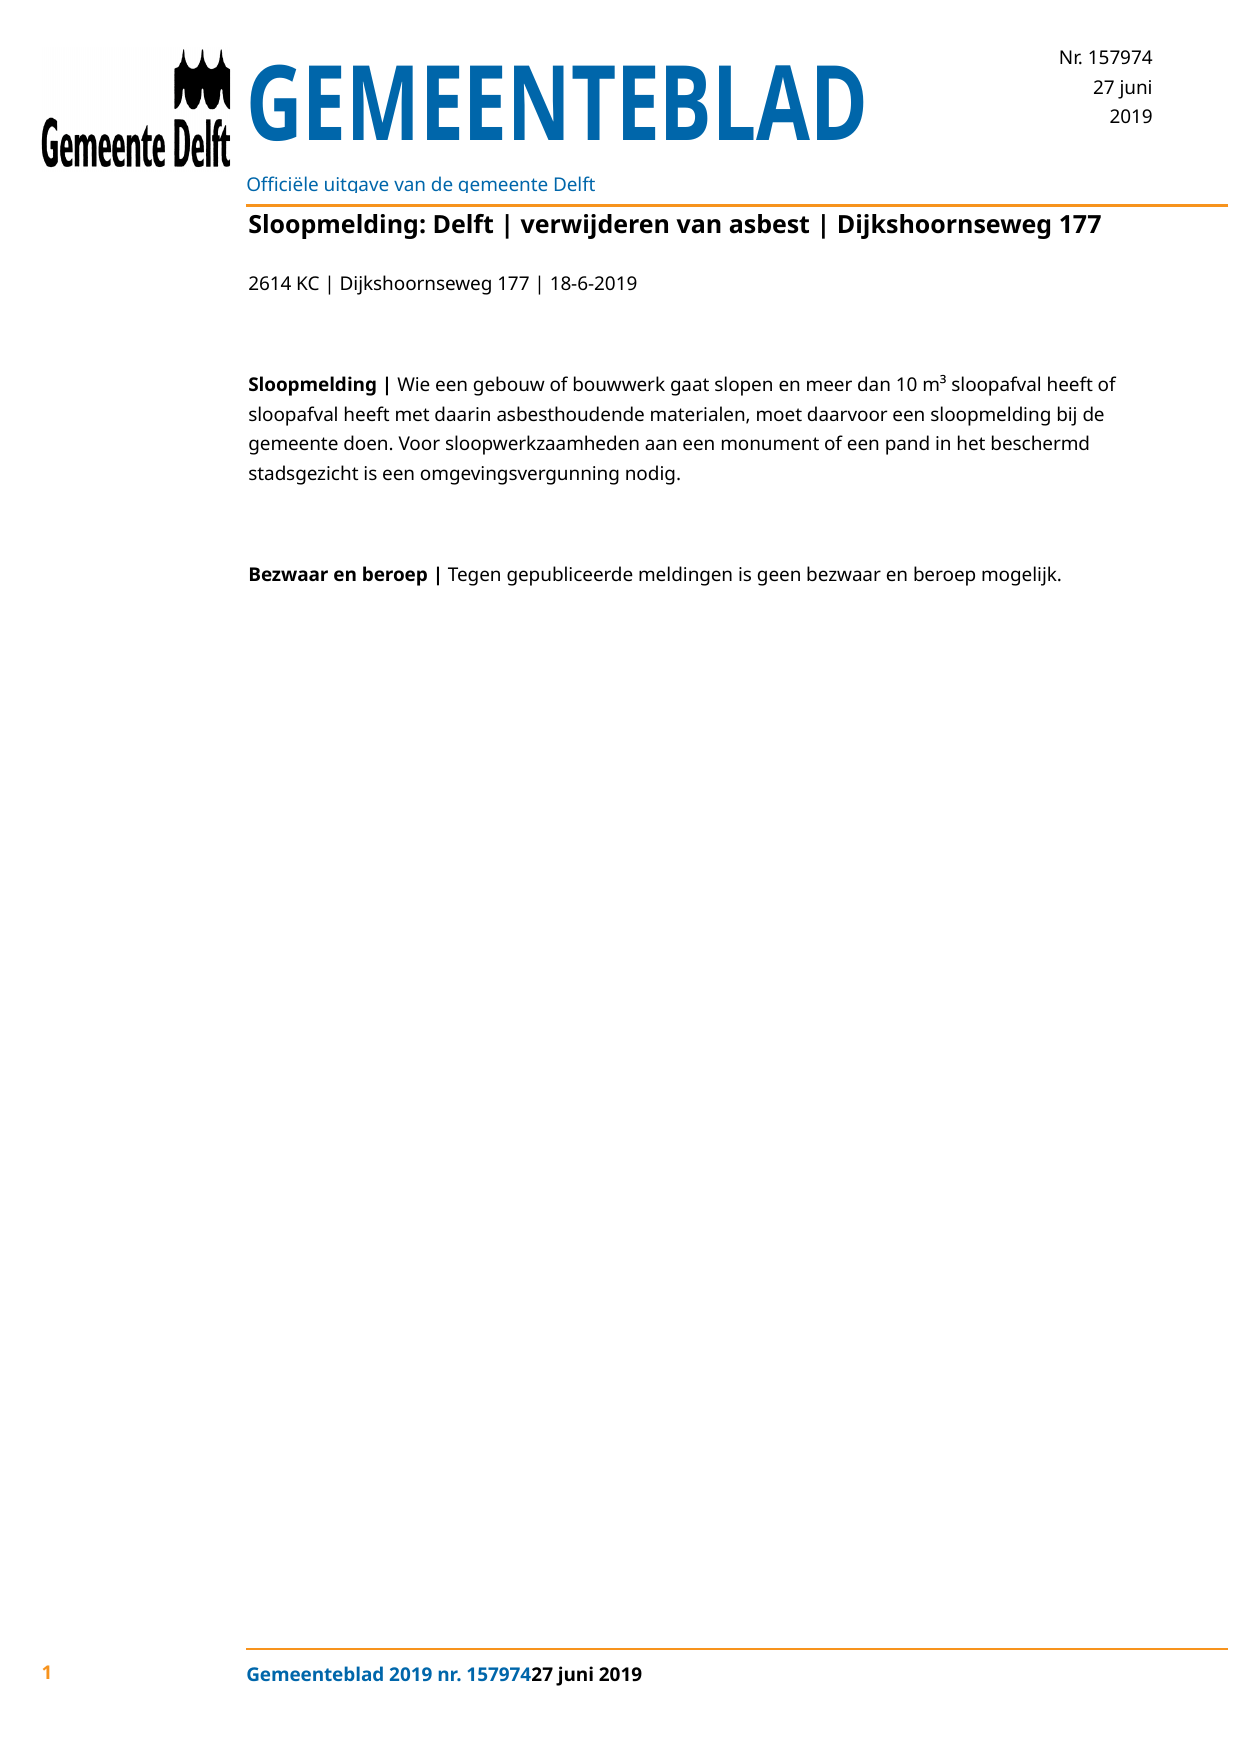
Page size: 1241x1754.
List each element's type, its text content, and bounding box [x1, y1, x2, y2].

text Sloopmelding | Wie een gebouw of bouwwerk gaat slopen en meer dan 10 m³ sloopafval heeft of sloopafval heeft met daarin asbesthoudende materialen, moet daarvoor een sloopmelding bij de gemeente doen. Voor sloopwerkzaamheden aan een monument of een pand in het beschermd stadsgezicht is een omgevingsvergunning nodig. [248, 371, 1152, 486]
text Bezwaar en beroep | Tegen gepubliceerde meldingen is geen bezwaar en beroep mogelijk. [248, 561, 1152, 586]
picture [41, 47, 231, 172]
text Sloopmelding: Delft | verwijderen van asbest | Dijkshoornseweg 177 [248, 207, 1152, 241]
text 2614 KC | Dijkshoornseweg 177 | 18-6-2019 [248, 270, 1152, 296]
